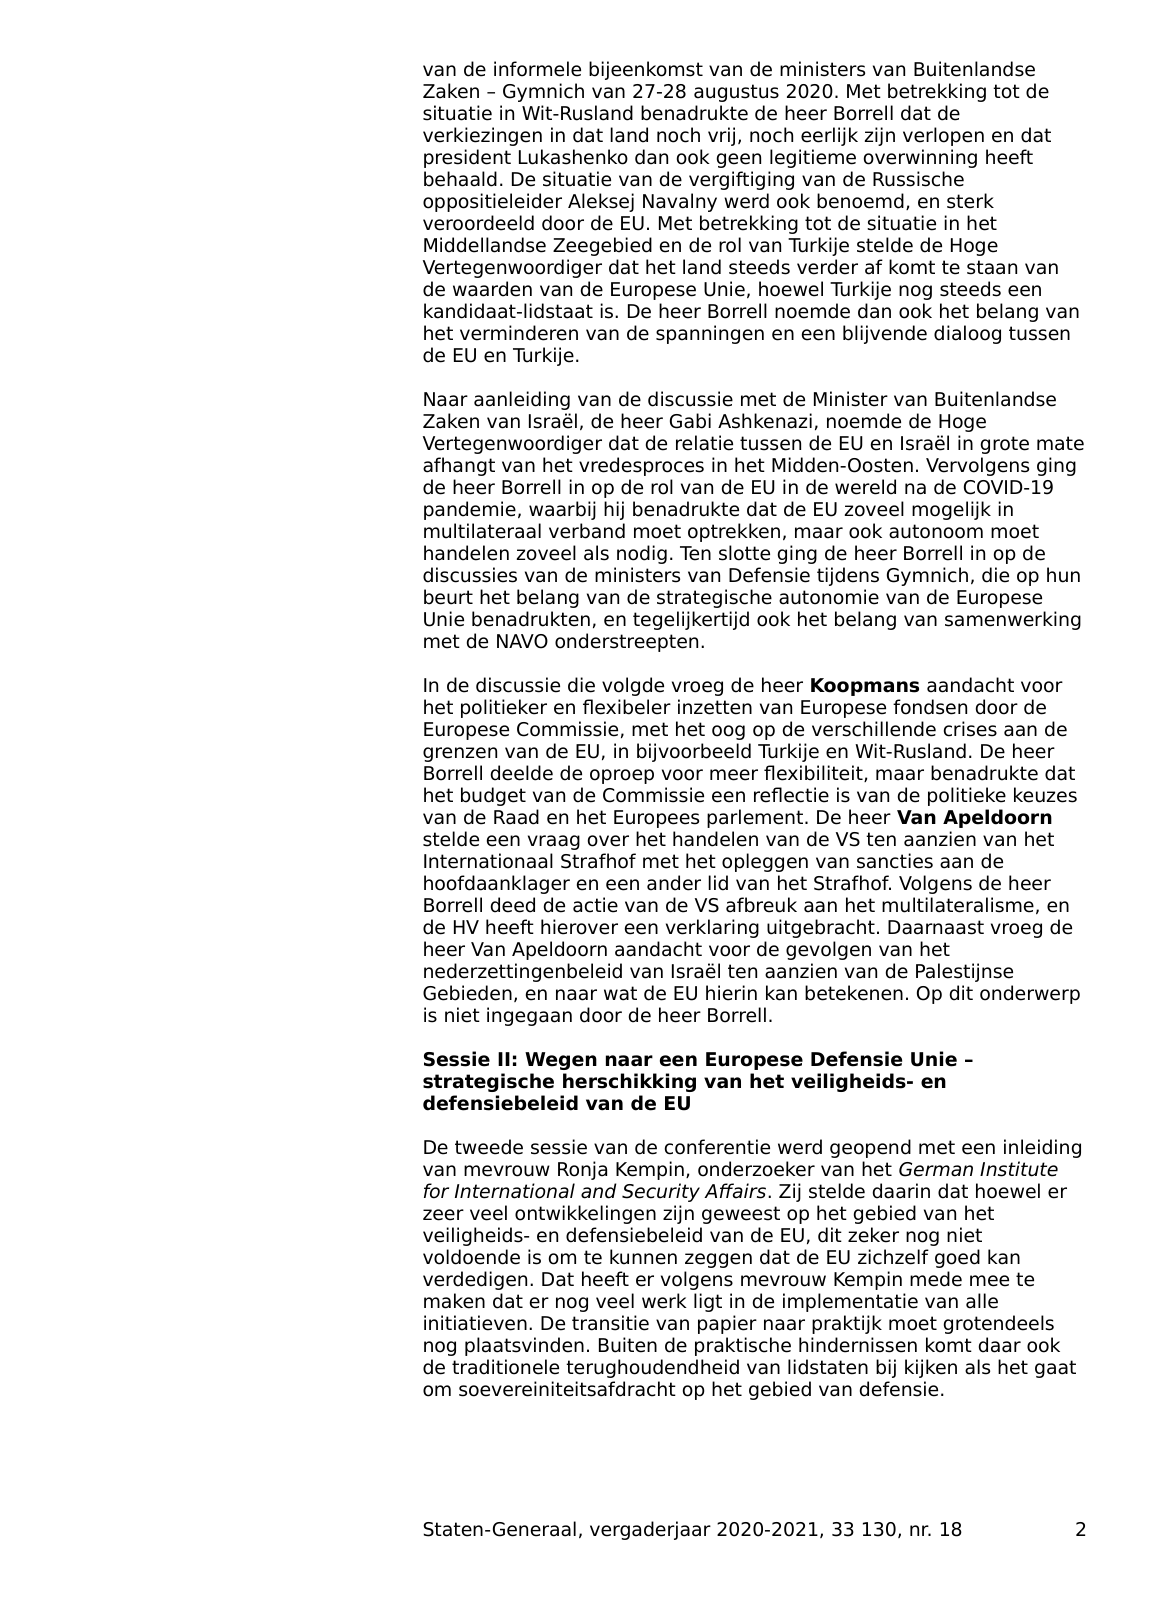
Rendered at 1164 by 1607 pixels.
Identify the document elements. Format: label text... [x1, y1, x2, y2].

text Naar aanleiding van de discussie met de Minister van Buitenlandse Zaken van Israël, de heer Gabi Ashkenazi, noemde de Hoge Vertegenwoordiger dat de relatie tussen de EU en Israël in grote mate afhangt van het vredesproces in het Midden-Oosten. Vervolgens ging de heer Borrell in op de rol van de EU in de wereld na de COVID-19 pandemie, waarbij hij benadrukte dat de EU zoveel mogelijk in multilateraal verband moet optrekken, maar ook autonoom moet handelen zoveel als nodig. Ten slotte ging de heer Borrell in op de discussies van de ministers van Defensie tijdens Gymnich, die op hun beurt het belang van de strategische autonomie van de Europese Unie benadrukten, en tegelijkertijd ook het belang van samenwerking met de NAVO onderstreepten. [422, 389, 1087, 653]
text De tweede sessie van de conferentie werd geopend met een inleiding van mevrouw Ronja Kempin, onderzoeker van het German Institute for International and Security Affairs. Zij stelde daarin dat hoewel er zeer veel ontwikkelingen zijn geweest op het gebied van het veiligheids- en defensiebeleid van de EU, dit zeker nog niet voldoende is om te kunnen zeggen dat de EU zichzelf goed kan verdedigen. Dat heeft er volgens mevrouw Kempin mede mee te maken dat er nog veel werk ligt in de implementatie van alle initiatieven. De transitie van papier naar praktijk moet grotendeels nog plaatsvinden. Buiten de praktische hindernissen komt daar ook de traditionele terughoudendheid van lidstaten bij kijken als het gaat om soevereiniteitsafdracht op het gebied van defensie. [422, 1137, 1087, 1401]
subtitle Sessie II: Wegen naar een Europese Defensie Unie – strategische herschikking van het veiligheids- en defensiebeleid van de EU [422, 1049, 1087, 1115]
text van de informele bijeenkomst van de ministers van Buitenlandse Zaken – Gymnich van 27-28 augustus 2020. Met betrekking tot de situatie in Wit-Rusland benadrukte de heer Borrell dat de verkiezingen in dat land noch vrij, noch eerlijk zijn verlopen en dat president Lukashenko dan ook geen legitieme overwinning heeft behaald. De situatie van de vergiftiging van de Russische oppositieleider Aleksej Navalny werd ook benoemd, en sterk veroordeeld door de EU. Met betrekking tot de situatie in het Middellandse Zeegebied en de rol van Turkije stelde de Hoge Vertegenwoordiger dat het land steeds verder af komt te staan van de waarden van de Europese Unie, hoewel Turkije nog steeds een kandidaat-lidstaat is. De heer Borrell noemde dan ook het belang van het verminderen van de spanningen en een blijvende dialoog tussen de EU en Turkije. [422, 59, 1087, 367]
text In de discussie die volgde vroeg de heer Koopmans aandacht voor het politieker en flexibeler inzetten van Europese fondsen door de Europese Commissie, met het oog op de verschillende crises aan de grenzen van de EU, in bijvoorbeeld Turkije en Wit-Rusland. De heer Borrell deelde de oproep voor meer flexibiliteit, maar benadrukte dat het budget van de Commissie een reflectie is van de politieke keuzes van de Raad en het Europees parlement. De heer Van Apeldoorn stelde een vraag over het handelen van de VS ten aanzien van het Internationaal Strafhof met het opleggen van sancties aan de hoofdaanklager en een ander lid van het Strafhof. Volgens de heer Borrell deed de actie van de VS afbreuk aan het multilateralisme, en de HV heeft hierover een verklaring uitgebracht. Daarnaast vroeg de heer Van Apeldoorn aandacht voor de gevolgen van het nederzettingenbeleid van Israël ten aanzien van de Palestijnse Gebieden, en naar wat de EU hierin kan betekenen. Op dit onderwerp is niet ingegaan door de heer Borrell. [422, 675, 1087, 1027]
